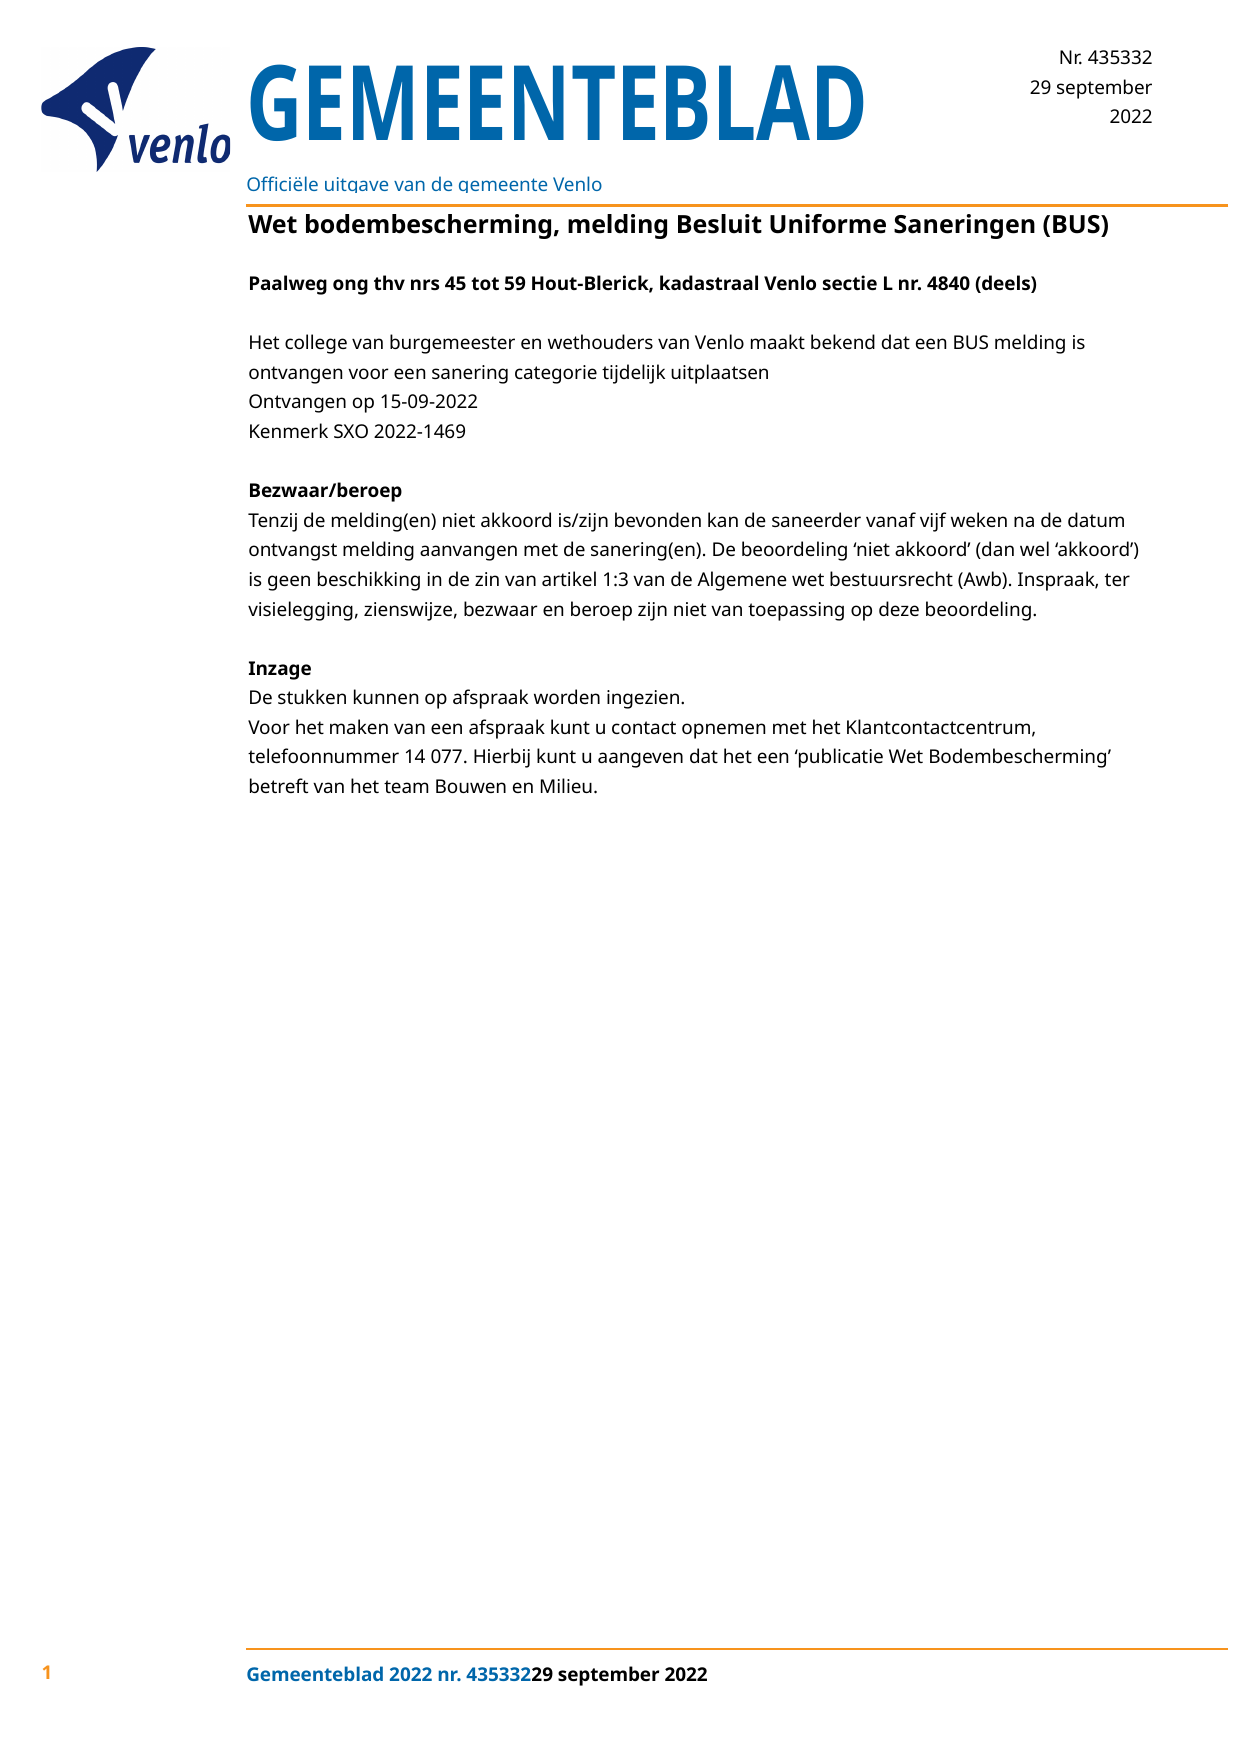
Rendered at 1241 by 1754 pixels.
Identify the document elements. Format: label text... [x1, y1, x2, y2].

text Bezwaar/beroep [248, 477, 1152, 503]
text Voor het maken van een afspraak kunt u contact opnemen met het Klantcontactcentrum, telefoonnummer 14 077. Hierbij kunt u aangeven dat het een ‘publicatie Wet Bodembescherming’ betreft van het team Bouwen en Milieu. [248, 714, 1152, 799]
text Wet bodembescherming, melding Besluit Uniforme Saneringen (BUS) [248, 207, 1152, 241]
text Paalweg ong thv nrs 45 tot 59 Hout-Blerick, kadastraal Venlo sectie L nr. 4840 (deels) [248, 270, 1152, 296]
picture [41, 47, 231, 172]
text Kenmerk SXO 2022-1469 [248, 418, 1152, 444]
text Ontvangen op 15-09-2022 [248, 389, 1152, 414]
text Tenzij de melding(en) niet akkoord is/zijn bevonden kan de saneerder vanaf vijf weken na de datum ontvangst melding aanvangen met de sanering(en). De beoordeling ‘niet akkoord’ (dan wel ‘akkoord’) is geen beschikking in de zin van artikel 1:3 van de Algemene wet bestuursrecht (Awb). Inspraak, ter visielegging, zienswijze, bezwaar en beroep zijn niet van toepassing op deze beoordeling. [248, 507, 1152, 621]
text Inzage [248, 655, 1152, 681]
text De stukken kunnen op afspraak worden ingezien. [248, 684, 1152, 710]
text Het college van burgemeester en wethouders van Venlo maakt bekend dat een BUS melding is ontvangen voor een sanering categorie tijdelijk uitplaatsen [248, 329, 1152, 385]
